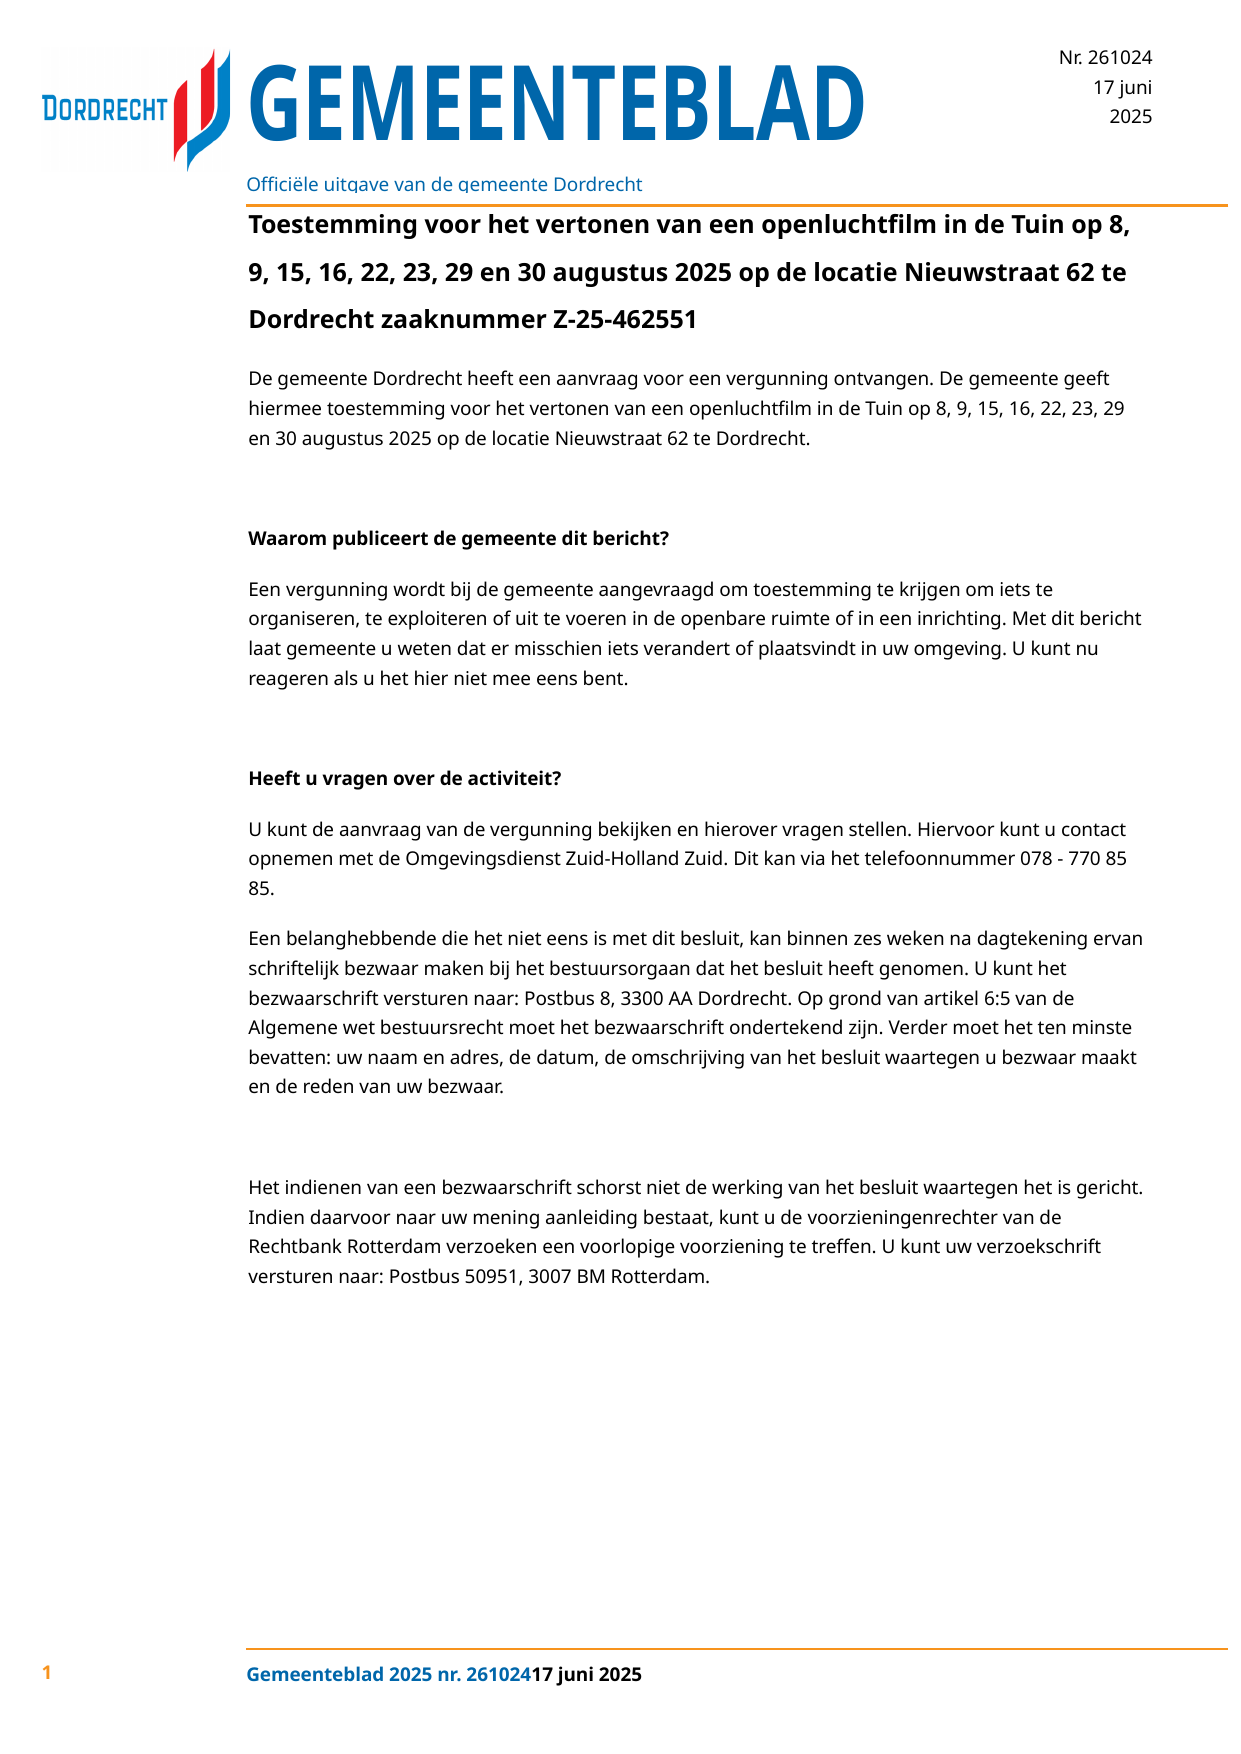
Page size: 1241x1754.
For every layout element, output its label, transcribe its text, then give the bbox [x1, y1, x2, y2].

text U kunt de aanvraag van de vergunning bekijken en hierover vragen stellen. Hiervoor kunt u contact opnemen met de Omgevingsdienst Zuid-Holland Zuid. Dit kan via het telefoonnummer 078 - 770 85 85. [248, 816, 1152, 901]
text Toestemming voor het vertonen van een openluchtfilm in de Tuin op 8, 9, 15, 16, 22, 23, 29 en 30 augustus 2025 op de locatie Nieuwstraat 62 te Dordrecht zaaknummer Z-25-462551 [248, 207, 1152, 336]
text Heeft u vragen over de activiteit? [248, 766, 1152, 791]
text Het indienen van een bezwaarschrift schorst niet de werking van het besluit waartegen het is gericht. Indien daarvoor naar uw mening aanleiding bestaat, kunt u de voorzieningenrechter van de Rechtbank Rotterdam verzoeken een voorlopige voorziening te treffen. U kunt uw verzoekschrift versturen naar: Postbus 50951, 3007 BM Rotterdam. [248, 1174, 1152, 1289]
text Een vergunning wordt bij de gemeente aangevraagd om toestemming te krijgen om iets te organiseren, te exploiteren of uit te voeren in de openbare ruimte of in een inrichting. Met dit bericht laat gemeente u weten dat er misschien iets verandert of plaatsvindt in uw omgeving. U kunt nu reageren als u het hier niet mee eens bent. [248, 576, 1152, 690]
text Waarom publiceert de gemeente dit bericht? [248, 526, 1152, 551]
text Een belanghebbende die het niet eens is met dit besluit, kan binnen zes weken na dagtekening ervan schriftelijk bezwaar maken bij het bestuursorgaan dat het besluit heeft genomen. U kunt het bezwaarschrift versturen naar: Postbus 8, 3300 AA Dordrecht. Op grond van artikel 6:5 van de Algemene wet bestuursrecht moet het bezwaarschrift ondertekend zijn. Verder moet het ten minste bevatten: uw naam en adres, de datum, de omschrijving van het besluit waartegen u bezwaar maakt en de reden van uw bezwaar. [248, 926, 1152, 1099]
picture [41, 47, 231, 172]
text De gemeente Dordrecht heeft een aanvraag voor een vergunning ontvangen. De gemeente geeft hiermee toestemming voor het vertonen van een openluchtfilm in de Tuin op 8, 9, 15, 16, 22, 23, 29 en 30 augustus 2025 op de locatie Nieuwstraat 62 te Dordrecht. [248, 366, 1152, 450]
